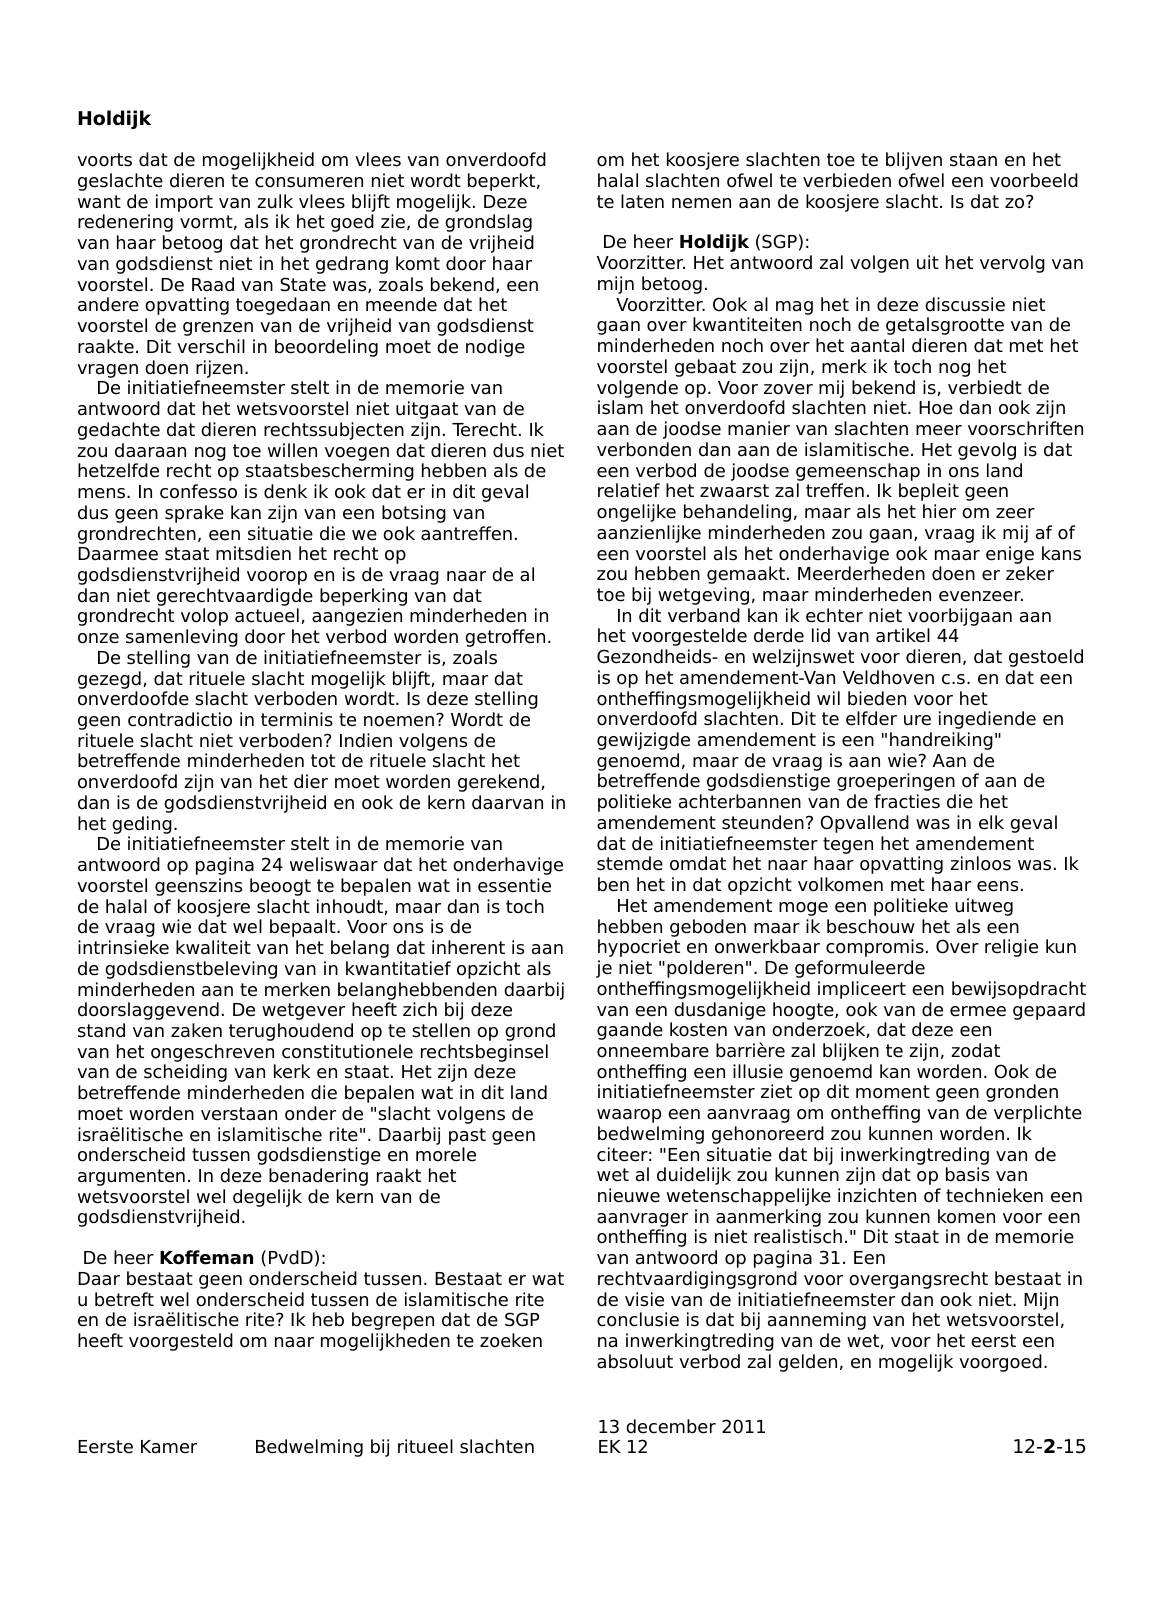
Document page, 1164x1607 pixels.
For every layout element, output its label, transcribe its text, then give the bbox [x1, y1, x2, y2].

text Het amendement moge een politieke uitweg hebben geboden maar ik beschouw het als een hypocriet en onwerkbaar compromis. Over religie kun je niet "polderen". De geformuleerde ontheffingsmogelijkheid impliceert een bewijsopdracht van een dusdanige hoogte, ook van de ermee gepaard gaande kosten van onderzoek, dat deze een onneembare barrière zal blijken te zijn, zodat ontheffing een illusie genoemd kan worden. Ook de initiatiefneemster ziet op dit moment geen gronden waarop een aanvraag om ontheffing van de verplichte bedwelming gehonoreerd zou kunnen worden. Ik citeer: "Een situatie dat bij inwerkingtreding van de wet al duidelijk zou kunnen zijn dat op basis van nieuwe wetenschappelijke inzichten of technieken een aanvrager in aanmerking zou kunnen komen voor een ontheffing is niet realistisch." Dit staat in de memorie van antwoord op pagina 31. Een rechtvaardigingsgrond voor overgangsrecht bestaat in de visie van de initiatiefneemster dan ook niet. Mijn conclusie is dat bij aanneming van het wetsvoorstel, na inwerkingtreding van de wet, voor het eerst een absoluut verbod zal gelden, en mogelijk voorgoed. [596, 896, 1087, 1372]
text De heer Holdijk (SGP): [596, 232, 1087, 253]
text om het koosjere slachten toe te blijven staan en het halal slachten ofwel te verbieden ofwel een voorbeeld te laten nemen aan de koosjere slacht. Is dat zo? [596, 150, 1087, 212]
text Daar bestaat geen onderscheid tussen. Bestaat er wat u betreft wel onderscheid tussen de islamitische rite en de israëlitische rite? Ik heb begrepen dat de SGP heeft voorgesteld om naar mogelijkheden te zoeken [77, 1269, 567, 1352]
text De stelling van de initiatiefneemster is, zoals gezegd, dat rituele slacht mogelijk blijft, maar dat onverdoofde slacht verboden wordt. Is deze stelling geen contradictio in terminis te noemen? Wordt de rituele slacht niet verboden? Indien volgens de betreffende minderheden tot de rituele slacht het onverdoofd zijn van het dier moet worden gerekend, dan is de godsdienstvrijheid en ook de kern daarvan in het geding. [77, 648, 567, 834]
text voorts dat de mogelijkheid om vlees van onverdoofd geslachte dieren te consumeren niet wordt beperkt, want de import van zulk vlees blijft mogelijk. Deze redenering vormt, als ik het goed zie, de grondslag van haar betoog dat het grondrecht van de vrijheid van godsdienst niet in het gedrang komt door haar voorstel. De Raad van State was, zoals bekend, een andere opvatting toegedaan en meende dat het voorstel de grenzen van de vrijheid van godsdienst raakte. Dit verschil in beoordeling moet de nodige vragen doen rijzen. [77, 150, 567, 378]
text De heer Koffeman (PvdD): [77, 1248, 567, 1269]
text De initiatiefneemster stelt in de memorie van antwoord dat het wetsvoorstel niet uitgaat van de gedachte dat dieren rechtssubjecten zijn. Terecht. Ik zou daaraan nog toe willen voegen dat dieren dus niet hetzelfde recht op staatsbescherming hebben als de mens. In confesso is denk ik ook dat er in dit geval dus geen sprake kan zijn van een botsing van grondrechten, een situatie die we ook aantreffen. Daarmee staat mitsdien het recht op godsdienstvrijheid voorop en is de vraag naar de al dan niet gerechtvaardigde beperking van dat grondrecht volop actueel, aangezien minderheden in onze samenleving door het verbod worden getroffen. [77, 378, 567, 648]
text In dit verband kan ik echter niet voorbijgaan aan het voorgestelde derde lid van artikel 44 Gezondheids- en welzijnswet voor dieren, dat gestoeld is op het amendement-Van Veldhoven c.s. en dat een ontheffingsmogelijkheid wil bieden voor het onverdoofd slachten. Dit te elfder ure ingediende en gewijzigde amendement is een "handreiking" genoemd, maar de vraag is aan wie? Aan de betreffende godsdienstige groeperingen of aan de politieke achterbannen van de fracties die het amendement steunden? Opvallend was in elk geval dat de initiatiefneemster tegen het amendement stemde omdat het naar haar opvatting zinloos was. Ik ben het in dat opzicht volkomen met haar eens. [596, 606, 1087, 896]
text Voorzitter. Het antwoord zal volgen uit het vervolg van mijn betoog. [596, 253, 1087, 294]
text De initiatiefneemster stelt in de memorie van antwoord op pagina 24 weliswaar dat het onderhavige voorstel geenszins beoogt te bepalen wat in essentie de halal of koosjere slacht inhoudt, maar dan is toch de vraag wie dat wel bepaalt. Voor ons is de intrinsieke kwaliteit van het belang dat inherent is aan de godsdienstbeleving van in kwantitatief opzicht als minderheden aan te merken belanghebbenden daarbij doorslaggevend. De wetgever heeft zich bij deze stand van zaken terughoudend op te stellen op grond van het ongeschreven constitutionele rechtsbeginsel van de scheiding van kerk en staat. Het zijn deze betreffende minderheden die bepalen wat in dit land moet worden verstaan onder de "slacht volgens de israëlitische en islamitische rite". Daarbij past geen onderscheid tussen godsdienstige en morele argumenten. In deze benadering raakt het wetsvoorstel wel degelijk de kern van de godsdienstvrijheid. [77, 834, 567, 1228]
text Voorzitter. Ook al mag het in deze discussie niet gaan over kwantiteiten noch de getalsgrootte van de minderheden noch over het aantal dieren dat met het voorstel gebaat zou zijn, merk ik toch nog het volgende op. Voor zover mij bekend is, verbiedt de islam het onverdoofd slachten niet. Hoe dan ook zijn aan de joodse manier van slachten meer voorschriften verbonden dan aan de islamitische. Het gevolg is dat een verbod de joodse gemeenschap in ons land relatief het zwaarst zal treffen. Ik bepleit geen ongelijke behandeling, maar als het hier om zeer aanzienlijke minderheden zou gaan, vraag ik mij af of een voorstel als het onderhavige ook maar enige kans zou hebben gemaakt. Meerderheden doen er zeker toe bij wetgeving, maar minderheden evenzeer. [596, 294, 1087, 606]
